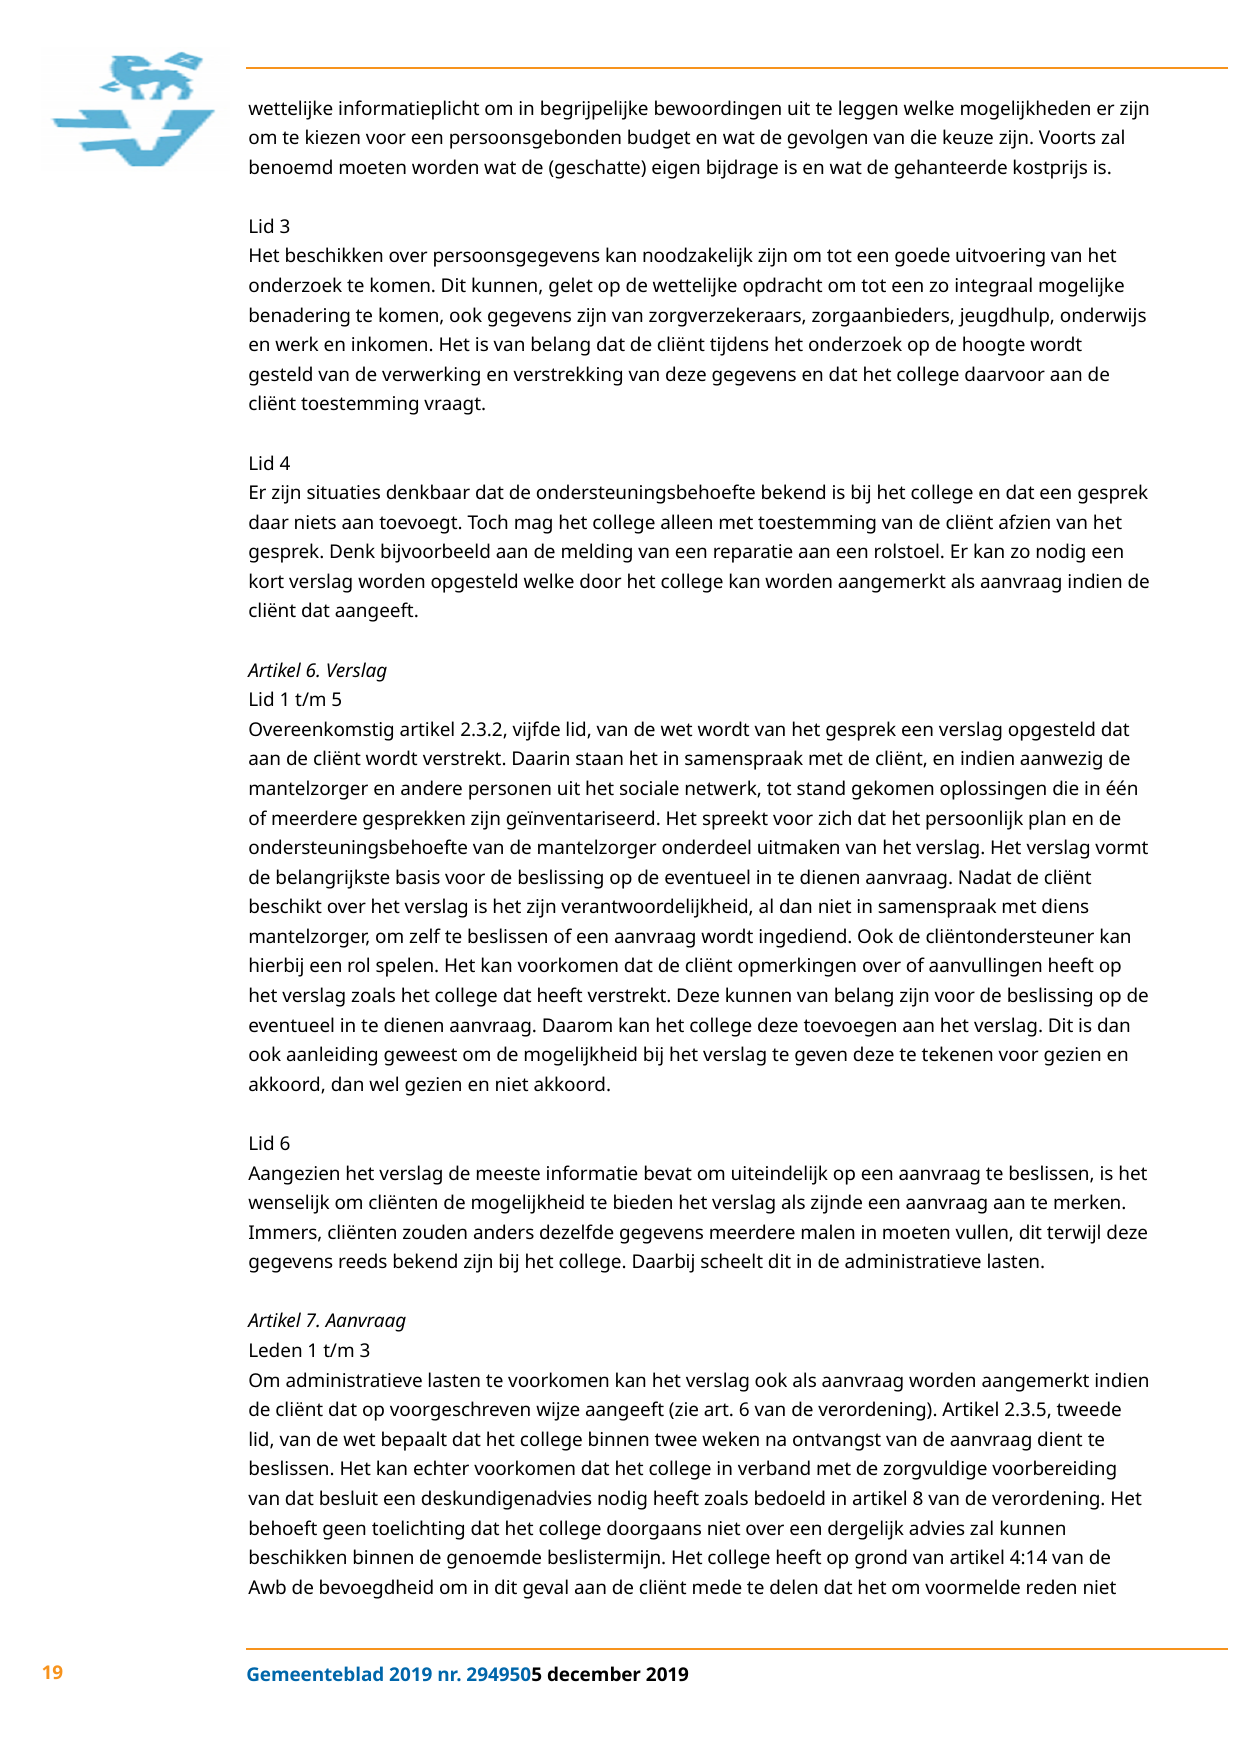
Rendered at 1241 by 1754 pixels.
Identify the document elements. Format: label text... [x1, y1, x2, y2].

text Aangezien het verslag de meeste informatie bevat om uiteindelijk op een aanvraag te beslissen, is het wenselijk om cliënten de mogelijkheid te bieden het verslag als zijnde een aanvraag aan te merken. Immers, cliënten zouden anders dezelfde gegevens meerdere malen in moeten vullen, dit terwijl deze gegevens reeds bekend zijn bij het college. Daarbij scheelt dit in de administratieve lasten. [248, 1160, 1152, 1274]
text Lid 4 [248, 450, 1152, 476]
text Artikel 6. Verslag [248, 657, 1152, 683]
text Leden 1 t/m 3 [248, 1337, 1152, 1363]
text Lid 6 [248, 1130, 1152, 1156]
text Het beschikken over persoonsgegevens kan noodzakelijk zijn om tot een goede uitvoering van het onderzoek te komen. Dit kunnen, gelet op de wettelijke opdracht om tot een zo integraal mogelijke benadering te komen, ook gegevens zijn van zorgverzekeraars, zorgaanbieders, jeugdhulp, onderwijs en werk en inkomen. Het is van belang dat de cliënt tijdens het onderzoek op de hoogte wordt gesteld van de verwerking en verstrekking van deze gegevens en dat het college daarvoor aan de cliënt toestemming vraagt. [248, 243, 1152, 416]
text Lid 3 [248, 213, 1152, 239]
text Artikel 7. Aanvraag [248, 1308, 1152, 1333]
text Overeenkomstig artikel 2.3.2, vijfde lid, van de wet wordt van het gesprek een verslag opgesteld dat aan de cliënt wordt verstrekt. Daarin staan het in samenspraak met de cliënt, en indien aanwezig de mantelzorger en andere personen uit het sociale netwerk, tot stand gekomen oplossingen die in één of meerdere gesprekken zijn geïnventariseerd. Het spreekt voor zich dat het persoonlijk plan en de ondersteuningsbehoefte van de mantelzorger onderdeel uitmaken van het verslag. Het verslag vormt de belangrijkste basis voor de beslissing op de eventueel in te dienen aanvraag. Nadat de cliënt beschikt over het verslag is het zijn verantwoordelijkheid, al dan niet in samenspraak met diens mantelzorger, om zelf te beslissen of een aanvraag wordt ingediend. Ook de cliëntondersteuner kan hierbij een rol spelen. Het kan voorkomen dat de cliënt opmerkingen over of aanvullingen heeft op het verslag zoals het college dat heeft verstrekt. Deze kunnen van belang zijn voor de beslissing op de eventueel in te dienen aanvraag. Daarom kan het college deze toevoegen aan het verslag. Dit is dan ook aanleiding geweest om de mogelijkheid bij het verslag te geven deze te tekenen voor gezien en akkoord, dan wel gezien en niet akkoord. [248, 716, 1152, 1097]
picture [41, 47, 231, 172]
text Lid 1 t/m 5 [248, 686, 1152, 712]
text Om administratieve lasten te voorkomen kan het verslag ook als aanvraag worden aangemerkt indien de cliënt dat op voorgeschreven wijze aangeeft (zie art. 6 van de verordening). Artikel 2.3.5, tweede lid, van de wet bepaalt dat het college binnen twee weken na ontvangst van de aanvraag dient te beslissen. Het kan echter voorkomen dat het college in verband met de zorgvuldige voorbereiding van dat besluit een deskundigenadvies nodig heeft zoals bedoeld in artikel 8 van de verordening. Het behoeft geen toelichting dat het college doorgaans niet over een dergelijk advies zal kunnen beschikken binnen de genoemde beslistermijn. Het college heeft op grond van artikel 4:14 van de Awb de bevoegdheid om in dit geval aan de cliënt mede te delen dat het om voormelde reden niet [248, 1367, 1152, 1600]
text Er zijn situaties denkbaar dat de ondersteuningsbehoefte bekend is bij het college en dat een gesprek daar niets aan toevoegt. Toch mag het college alleen met toestemming van de cliënt afzien van het gesprek. Denk bijvoorbeeld aan de melding van een reparatie aan een rolstoel. Er kan zo nodig een kort verslag worden opgesteld welke door het college kan worden aangemerkt als aanvraag indien de cliënt dat aangeeft. [248, 479, 1152, 623]
text wettelijke informatieplicht om in begrijpelijke bewoordingen uit te leggen welke mogelijkheden er zijn om te kiezen voor een persoonsgebonden budget en wat de gevolgen van die keuze zijn. Voorts zal benoemd moeten worden wat de (geschatte) eigen bijdrage is en wat de gehanteerde kostprijs is. [248, 95, 1152, 180]
